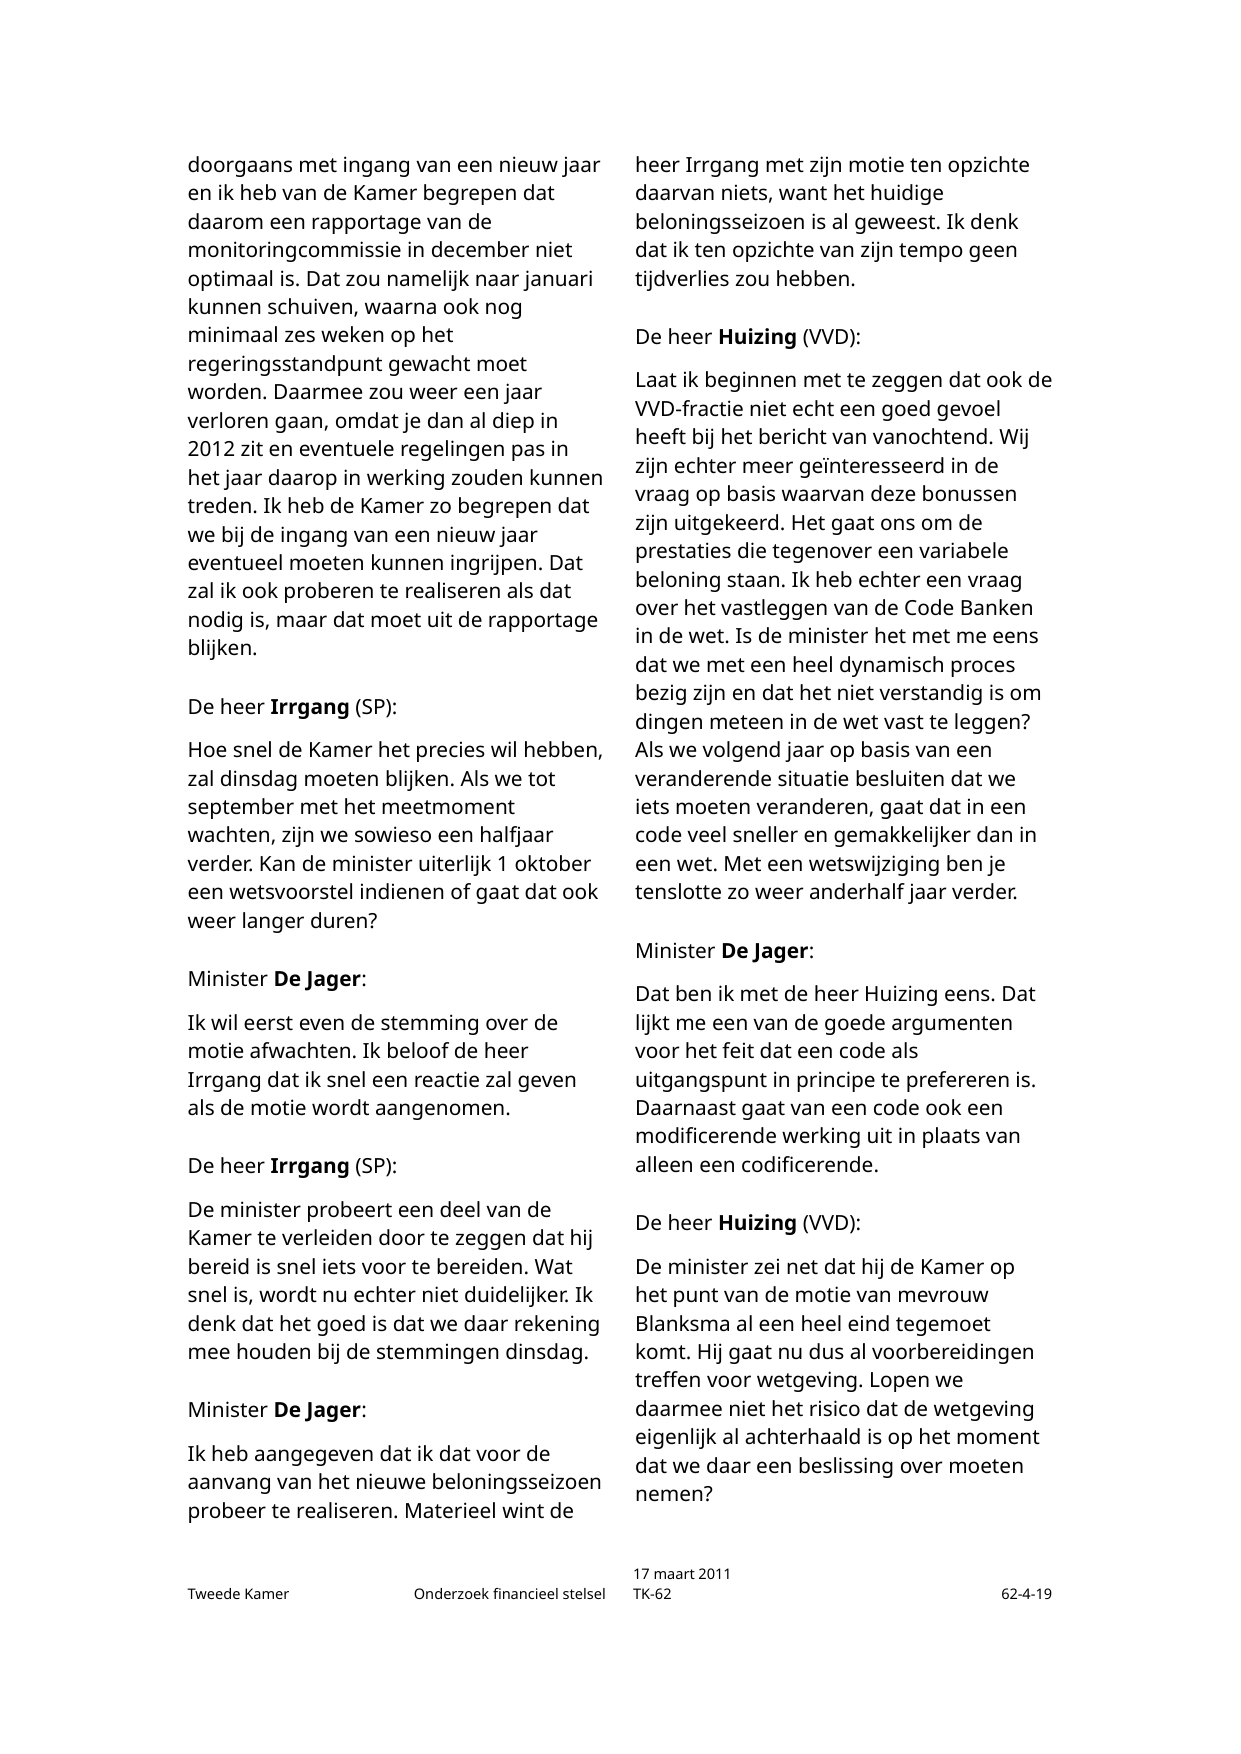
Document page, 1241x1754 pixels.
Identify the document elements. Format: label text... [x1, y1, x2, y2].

text De heer Huizing (VVD): [635, 1208, 1053, 1237]
text De heer Irrgang (SP): [187, 692, 605, 720]
text Minister De Jager: [635, 936, 1053, 964]
text heer Irrgang met zijn motie ten opzichte daarvan niets, want het huidige beloningsseizoen is al geweest. Ik denk dat ik ten opzichte van zijn tempo geen tijdverlies zou hebben. [635, 150, 1053, 292]
text Hoe snel de Kamer het precies wil hebben, zal dinsdag moeten blijken. Als we tot september met het meetmoment wachten, zijn we sowieso een halfjaar verder. Kan de minister uiterlijk 1 oktober een wetsvoorstel indienen of gaat dat ook weer langer duren? [187, 735, 605, 934]
text Ik wil eerst even de stemming over de motie afwachten. Ik beloof de heer Irrgang dat ik snel een reactie zal geven als de motie wordt aangenomen. [187, 1008, 605, 1122]
text Laat ik beginnen met te zeggen dat ook de VVD-fractie niet echt een goed gevoel heeft bij het bericht van vanochtend. Wij zijn echter meer geïnteresseerd in de vraag op basis waarvan deze bonussen zijn uitgekeerd. Het gaat ons om de prestaties die tegenover een variabele beloning staan. Ik heb echter een vraag over het vastleggen van de Code Banken in de wet. Is de minister het met me eens dat we met een heel dynamisch proces bezig zijn en dat het niet verstandig is om dingen meteen in de wet vast te leggen? Als we volgend jaar op basis van een veranderende situatie besluiten dat we iets moeten veranderen, gaat dat in een code veel sneller en gemakkelijker dan in een wet. Met een wetswijziging ben je tenslotte zo weer anderhalf jaar verder. [635, 366, 1053, 906]
text De minister zei net dat hij de Kamer op het punt van de motie van mevrouw Blanksma al een heel eind tegemoet komt. Hij gaat nu dus al voorbereidingen treffen voor wetgeving. Lopen we daarmee niet het risico dat de wetgeving eigenlijk al achterhaald is op het moment dat we daar een beslissing over moeten nemen? [635, 1252, 1053, 1508]
text De minister probeert een deel van de Kamer te verleiden door te zeggen dat hij bereid is snel iets voor te bereiden. Wat snel is, wordt nu echter niet duidelijker. Ik denk dat het goed is dat we daar rekening mee houden bij de stemmingen dinsdag. [187, 1195, 605, 1366]
text De heer Huizing (VVD): [635, 322, 1053, 351]
text Ik heb aangegeven dat ik dat voor de aanvang van het nieuwe beloningsseizoen probeer te realiseren. Materieel wint de [187, 1439, 605, 1524]
text Minister De Jager: [187, 964, 605, 993]
text Dat ben ik met de heer Huizing eens. Dat lijkt me een van de goede argumenten voor het feit dat een code als uitgangspunt in principe te prefereren is. Daarnaast gaat van een code ook een modificerende werking uit in plaats van alleen een codificerende. [635, 979, 1053, 1178]
text doorgaans met ingang van een nieuw jaar en ik heb van de Kamer begrepen dat daarom een rapportage van de monitoringcommissie in december niet optimaal is. Dat zou namelijk naar januari kunnen schuiven, waarna ook nog minimaal zes weken op het regeringsstandpunt gewacht moet worden. Daarmee zou weer een jaar verloren gaan, omdat je dan al diep in 2012 zit en eventuele regelingen pas in het jaar daarop in werking zouden kunnen treden. Ik heb de Kamer zo begrepen dat we bij de ingang van een nieuw jaar eventueel moeten kunnen ingrijpen. Dat zal ik ook proberen te realiseren als dat nodig is, maar dat moet uit de rapportage blijken. [187, 150, 605, 662]
text De heer Irrgang (SP): [187, 1152, 605, 1180]
text Minister De Jager: [187, 1396, 605, 1424]
